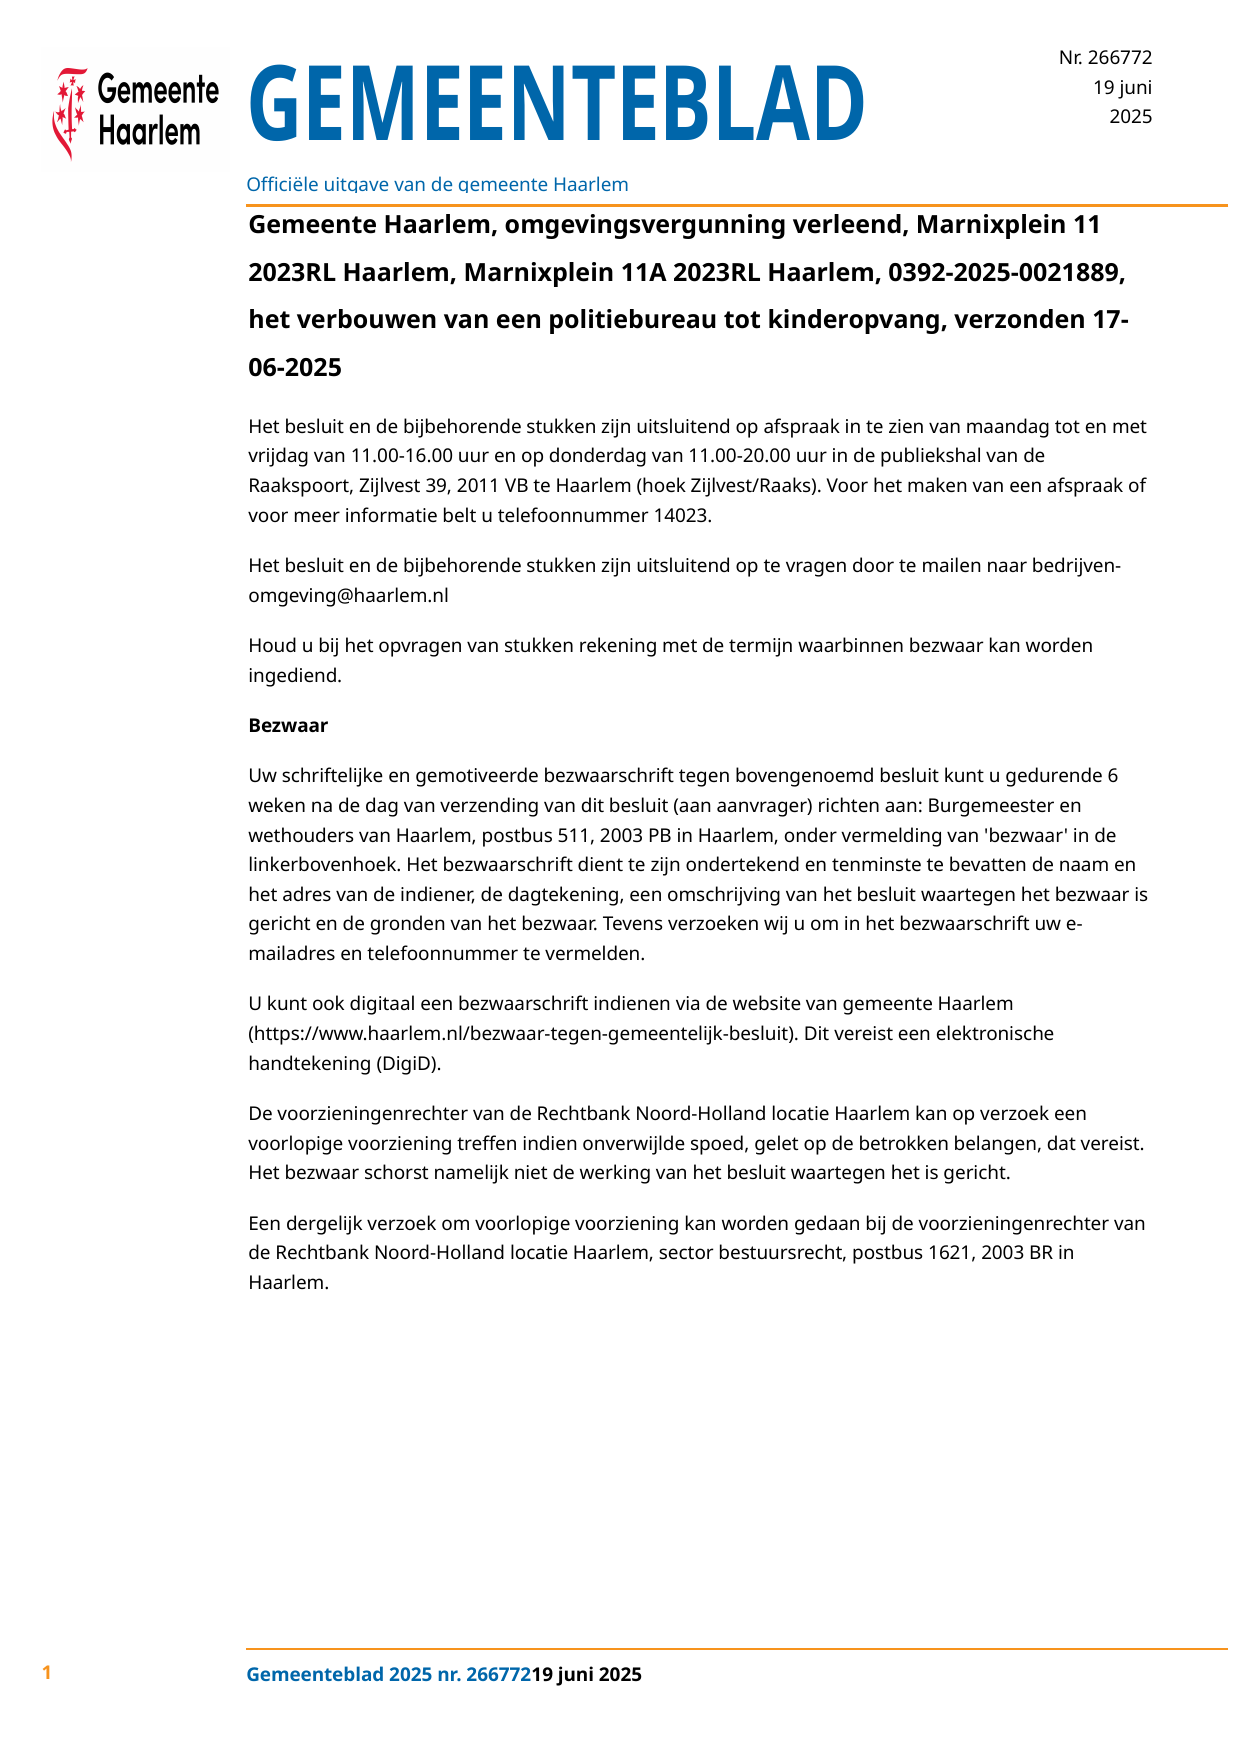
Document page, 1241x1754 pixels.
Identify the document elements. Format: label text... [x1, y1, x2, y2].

text Gemeente Haarlem, omgevingsvergunning verleend, Marnixplein 11 2023RL Haarlem, Marnixplein 11A 2023RL Haarlem, 0392-2025-0021889, het verbouwen van een politiebureau tot kinderopvang, verzonden 17-06-2025 [248, 207, 1152, 384]
text U kunt ook digitaal een bezwaarschrift indienen via de website van gemeente Haarlem (https://www.haarlem.nl/bezwaar-tegen-gemeentelijk-besluit). Dit vereist een elektronische handtekening (DigiD). [248, 991, 1152, 1076]
text Het besluit en de bijbehorende stukken zijn uitsluitend op afspraak in te zien van maandag tot en met vrijdag van 11.00-16.00 uur en op donderdag van 11.00-20.00 uur in de publiekshal van de Raakspoort, Zijlvest 39, 2011 VB te Haarlem (hoek Zijlvest/Raaks). Voor het maken van een afspraak of voor meer informatie belt u telefoonnummer 14023. [248, 413, 1152, 528]
text Bezwaar [248, 712, 1152, 738]
text Een dergelijk verzoek om voorlopige voorziening kan worden gedaan bij de voorzieningenrechter van de Rechtbank Noord-Holland locatie Haarlem, sector bestuursrecht, postbus 1621, 2003 BR in Haarlem. [248, 1210, 1152, 1295]
picture [41, 47, 231, 172]
text Uw schriftelijke en gemotiveerde bezwaarschrift tegen bovengenoemd besluit kunt u gedurende 6 weken na de dag van verzending van dit besluit (aan aanvrager) richten aan: Burgemeester en wethouders van Haarlem, postbus 511, 2003 PB in Haarlem, onder vermelding van 'bezwaar' in de linkerbovenhoek. Het bezwaarschrift dient te zijn ondertekend en tenminste te bevatten de naam en het adres van de indiener, de dagtekening, een omschrijving van het besluit waartegen het bezwaar is gericht en de gronden van het bezwaar. Tevens verzoeken wij u om in het bezwaarschrift uw e-mailadres en telefoonnummer te vermelden. [248, 763, 1152, 966]
text Houd u bij het opvragen van stukken rekening met de termijn waarbinnen bezwaar kan worden ingediend. [248, 632, 1152, 688]
text De voorzieningenrechter van de Rechtbank Noord-Holland locatie Haarlem kan op verzoek een voorlopige voorziening treffen indien onverwijlde spoed, gelet op de betrokken belangen, dat vereist. Het bezwaar schorst namelijk niet de werking van het besluit waartegen het is gericht. [248, 1100, 1152, 1185]
text Het besluit en de bijbehorende stukken zijn uitsluitend op te vragen door te mailen naar bedrijven-omgeving@haarlem.nl [248, 552, 1152, 608]
